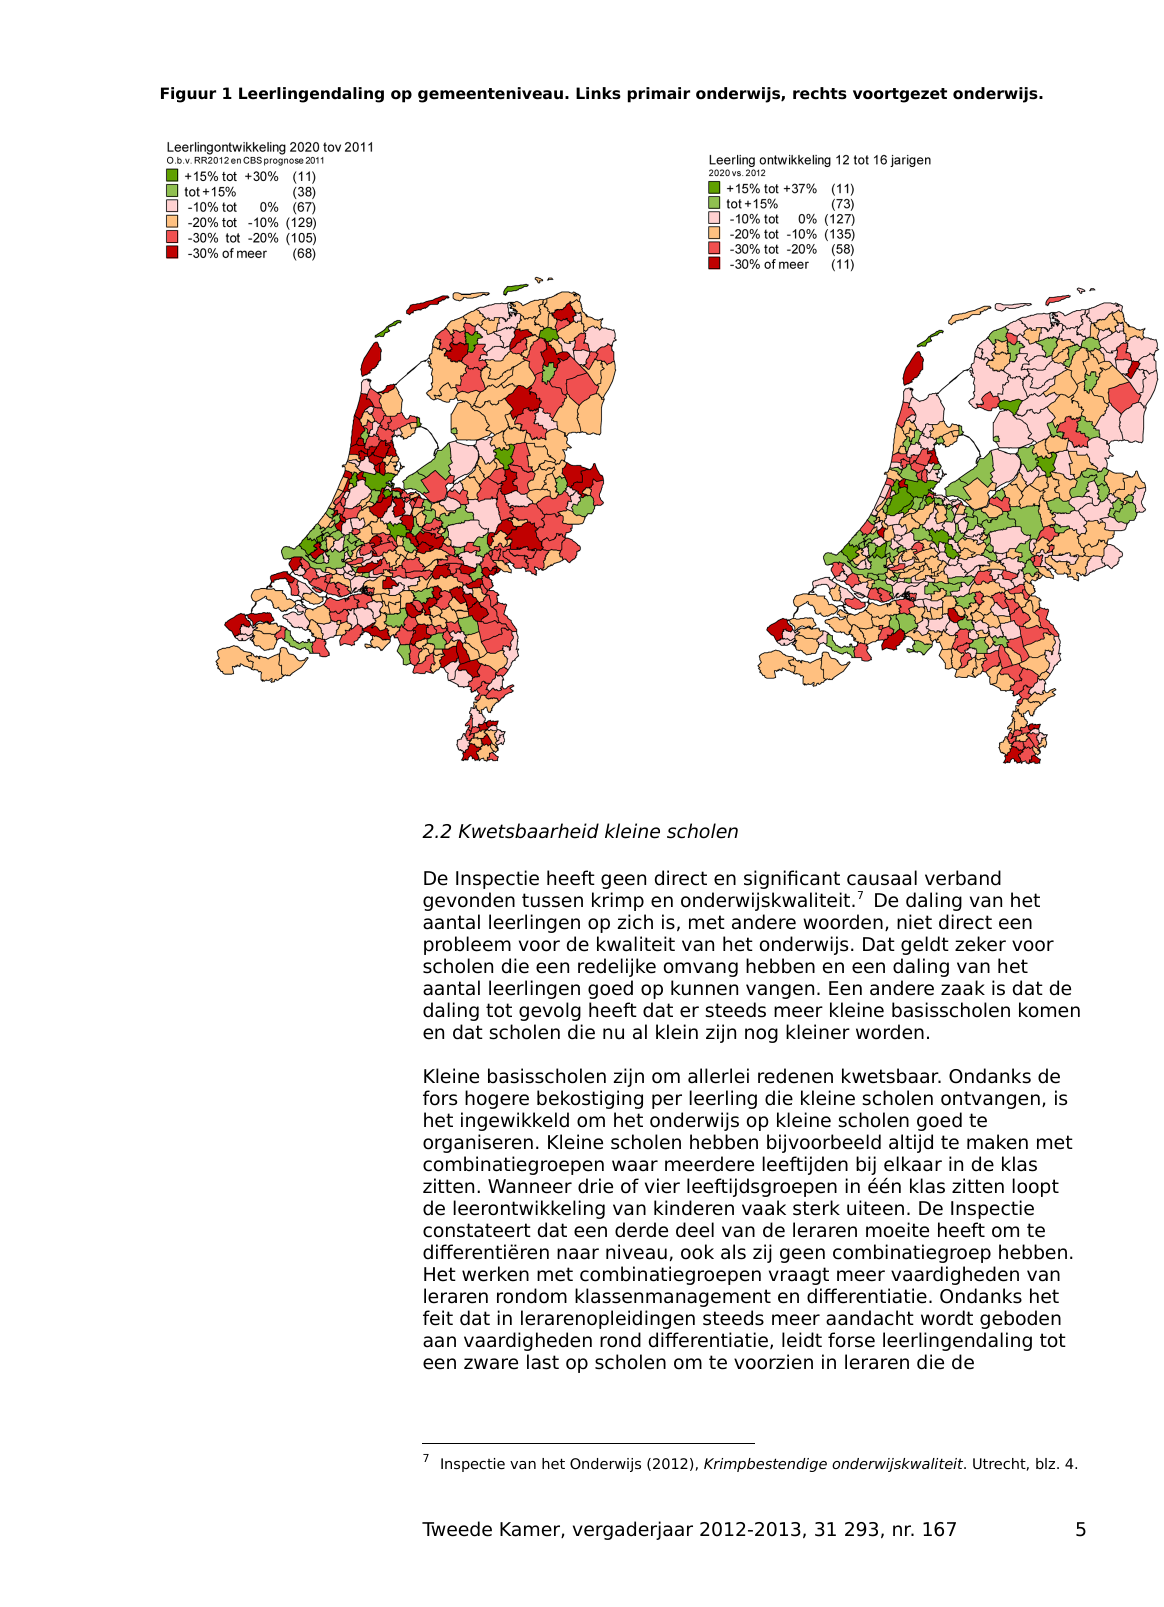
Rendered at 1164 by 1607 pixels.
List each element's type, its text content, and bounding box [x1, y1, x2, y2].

text De Inspectie heeft geen direct en significant causaal verband gevonden tussen krimp en onderwijskwaliteit. De daling van het aantal leerlingen op zich is, met andere woorden, niet direct een probleem voor de kwaliteit van het onderwijs. Dat geldt zeker voor scholen die een redelijke omvang hebben en een daling van het aantal leerlingen goed op kunnen vangen. Een andere zaak is dat de daling tot gevolg heeft dat er steeds meer kleine basisscholen komen en dat scholen die nu al klein zijn nog kleiner worden. [422, 868, 1087, 1044]
text Inspectie van het Onderwijs (2012), Krimpbestendige onderwijskwaliteit. Utrecht, blz. 4. [422, 1452, 1087, 1474]
subtitle 2.2 Kwetsbaarheid kleine scholen [422, 821, 1087, 843]
picture [159, 137, 1164, 769]
text Kleine basisscholen zijn om allerlei redenen kwetsbaar. Ondanks de fors hogere bekostiging per leerling die kleine scholen ontvangen, is het ingewikkeld om het onderwijs op kleine scholen goed te organiseren. Kleine scholen hebben bijvoorbeeld altijd te maken met combinatiegroepen waar meerdere leeftijden bij elkaar in de klas zitten. Wanneer drie of vier leeftijdsgroepen in één klas zitten loopt de leerontwikkeling van kinderen vaak sterk uiteen. De Inspectie constateert dat een derde deel van de leraren moeite heeft om te differentiëren naar niveau, ook als zij geen combinatiegroep hebben. Het werken met combinatiegroepen vraagt meer vaardigheden van leraren rondom klassenmanagement en differentiatie. Ondanks het feit dat in lerarenopleidingen steeds meer aandacht wordt geboden aan vaardigheden rond differentiatie, leidt forse leerlingendaling tot een zware last op scholen om te voorzien in leraren die de [422, 1066, 1087, 1373]
text Figuur 1 Leerlingendaling op gemeenteniveau. Links primair onderwijs, rechts voortgezet onderwijs. [159, 85, 1163, 103]
